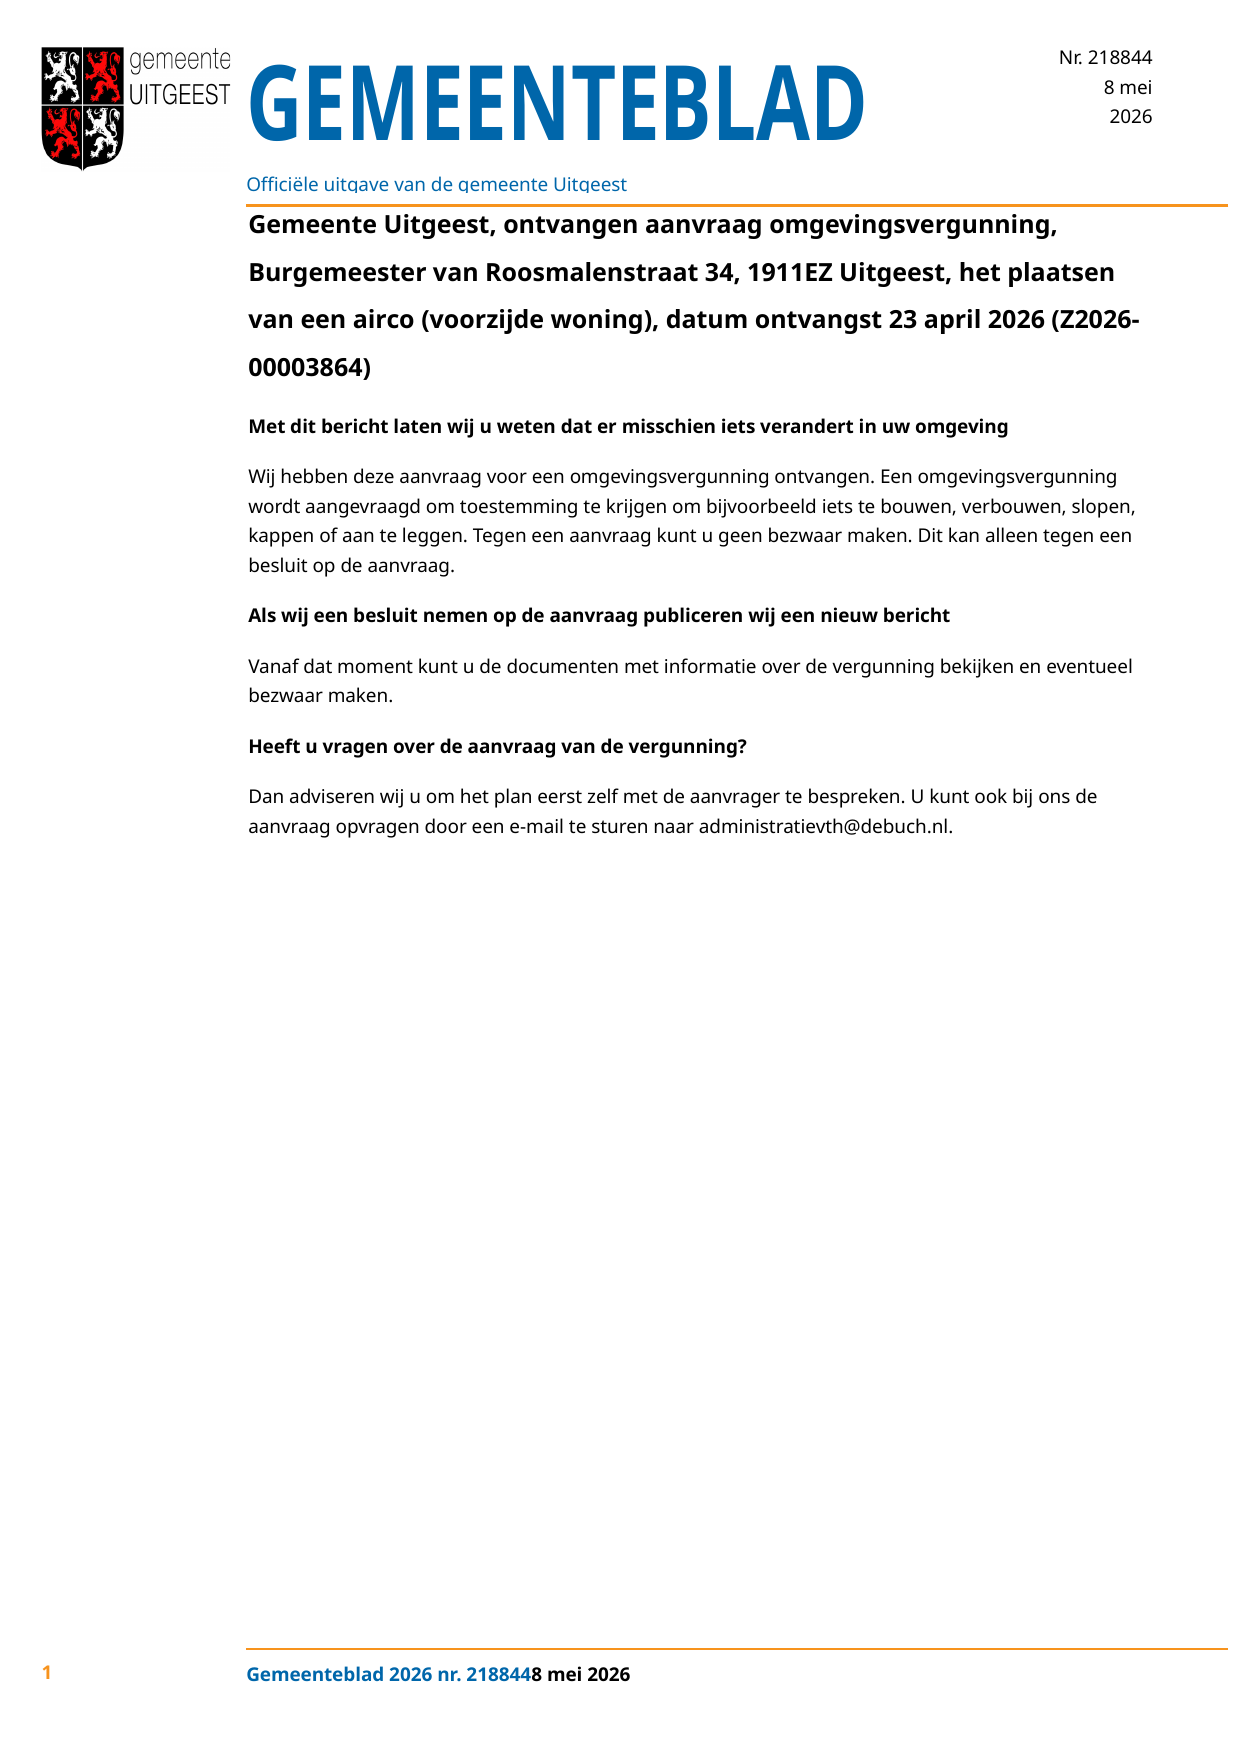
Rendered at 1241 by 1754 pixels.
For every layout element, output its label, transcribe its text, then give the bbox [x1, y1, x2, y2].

text Dan adviseren wij u om het plan eerst zelf met de aanvrager te bespreken. U kunt ook bij ons de aanvraag opvragen door een e-mail te sturen naar administratievth@debuch.nl. [248, 783, 1152, 839]
text Heeft u vragen over de aanvraag van de vergunning? [248, 733, 1152, 759]
picture [41, 47, 231, 172]
text Als wij een besluit nemen op de aanvraag publiceren wij een nieuw bericht [248, 603, 1152, 628]
text Vanaf dat moment kunt u de documenten met informatie over de vergunning bekijken en eventueel bezwaar maken. [248, 653, 1152, 708]
text Wij hebben deze aanvraag voor een omgevingsvergunning ontvangen. Een omgevingsvergunning wordt aangevraagd om toestemming te krijgen om bijvoorbeeld iets te bouwen, verbouwen, slopen, kappen of aan te leggen. Tegen een aanvraag kunt u geen bezwaar maken. Dit kan alleen tegen een besluit op de aanvraag. [248, 463, 1152, 578]
text Met dit bericht laten wij u weten dat er misschien iets verandert in uw omgeving [248, 413, 1152, 439]
text Gemeente Uitgeest, ontvangen aanvraag omgevingsvergunning, Burgemeester van Roosmalenstraat 34, 1911EZ Uitgeest, het plaatsen van een airco (voorzijde woning), datum ontvangst 23 april 2026 (Z2026-00003864) [248, 207, 1152, 384]
